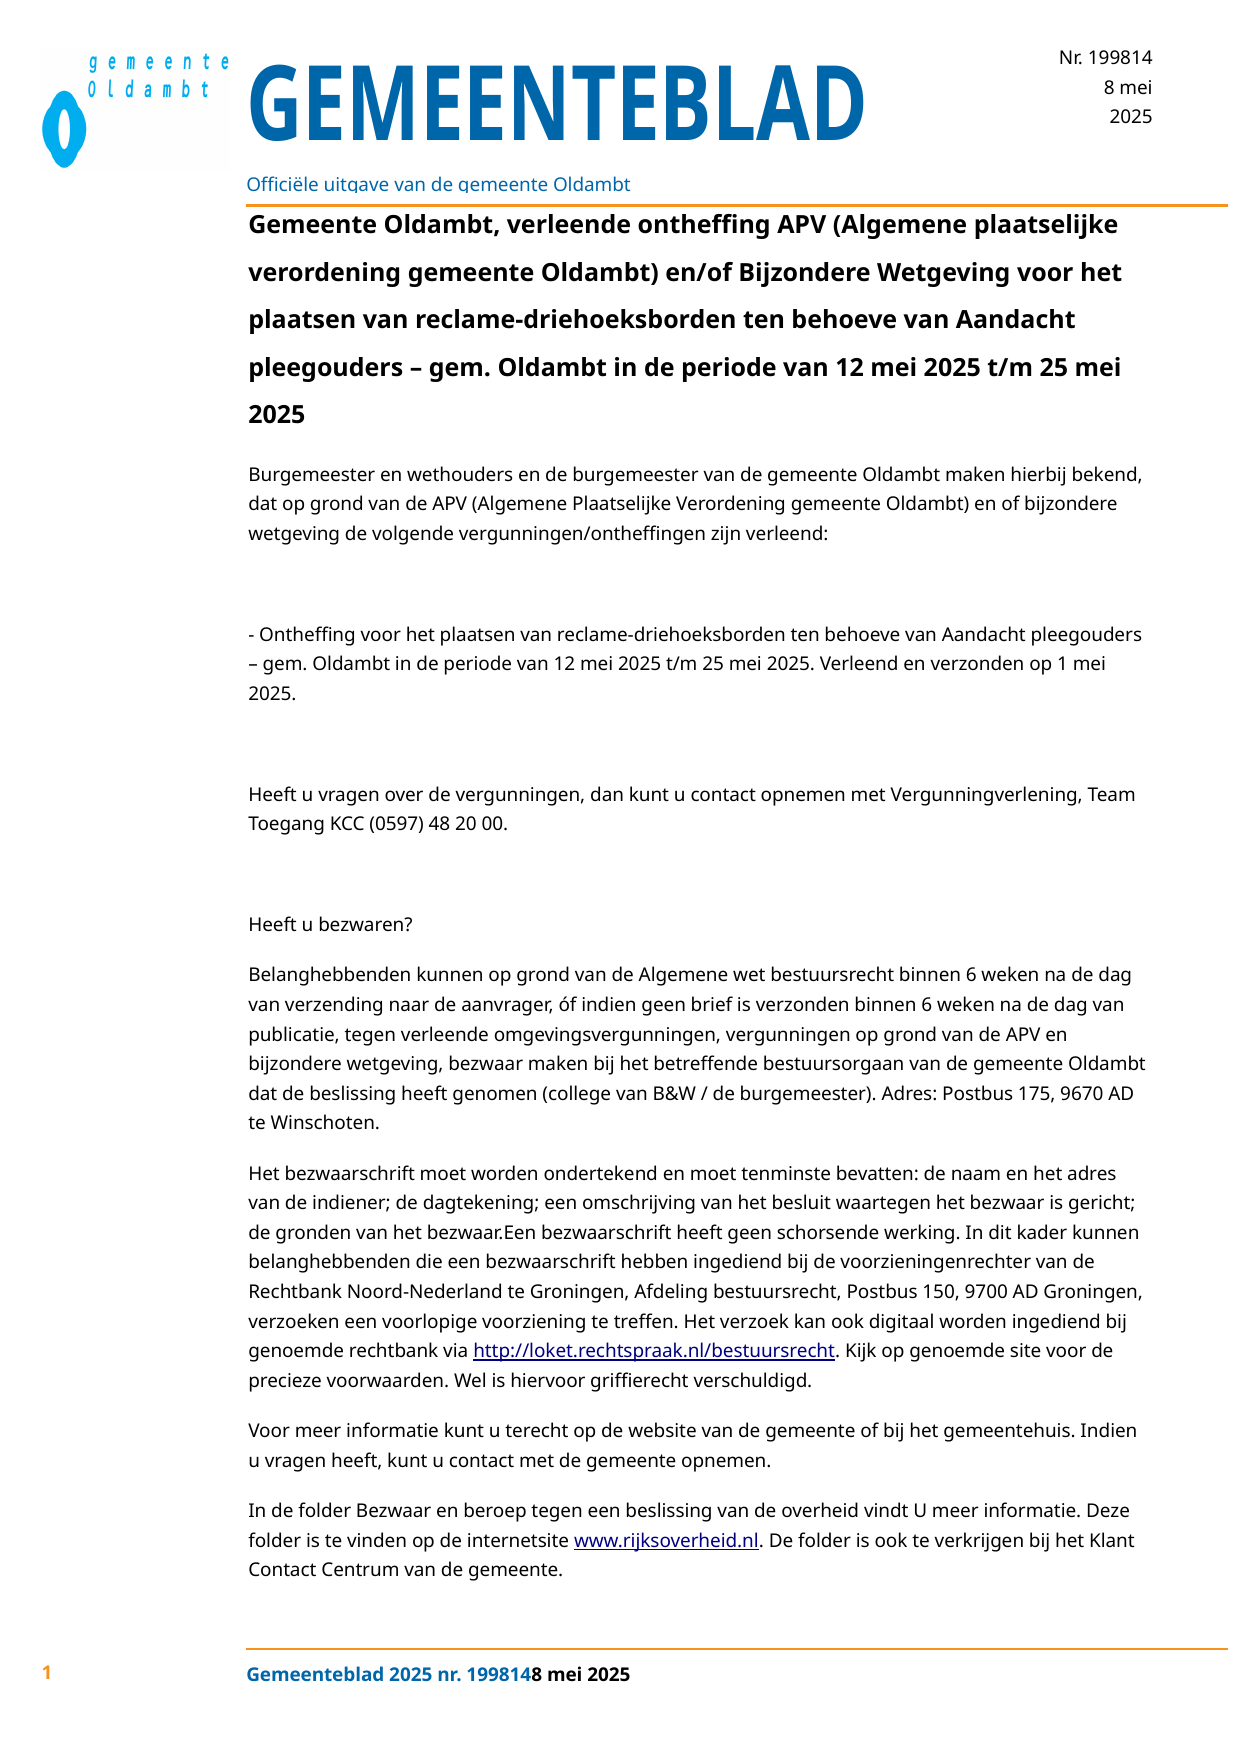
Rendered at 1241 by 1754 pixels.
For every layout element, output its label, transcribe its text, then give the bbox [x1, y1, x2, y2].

text In de folder Bezwaar en beroep tegen een beslissing van de overheid vindt U meer informatie. Deze folder is te vinden op de internetsite www.rijksoverheid.nl. De folder is ook te verkrijgen bij het Klant Contact Centrum van de gemeente. [248, 1497, 1152, 1582]
text Heeft u vragen over de vergunningen, dan kunt u contact opnemen met Vergunningverlening, Team Toegang KCC (0597) 48 20 00. [248, 781, 1152, 836]
text Voor meer informatie kunt u terecht op de website van de gemeente of bij het gemeentehuis. Indien u vragen heeft, kunt u contact met de gemeente opnemen. [248, 1417, 1152, 1473]
text Belanghebbenden kunnen op grond van de Algemene wet bestuursrecht binnen 6 weken na de dag van verzending naar de aanvrager, óf indien geen brief is verzonden binnen 6 weken na de dag van publicatie, tegen verleende omgevingsvergunningen, vergunningen op grond van de APV en bijzondere wetgeving, bezwaar maken bij het betreffende bestuursorgaan van de gemeente Oldambt dat de beslissing heeft genomen (college van B&W / de burgemeester). Adres: Postbus 175, 9670 AD te Winschoten. [248, 962, 1152, 1135]
picture [41, 47, 231, 172]
text Het bezwaarschrift moet worden ondertekend en moet tenminste bevatten: de naam en het adres van de indiener; de dagtekening; een omschrijving van het besluit waartegen het bezwaar is gericht; de gronden van het bezwaar.Een bezwaarschrift heeft geen schorsende werking. In dit kader kunnen belanghebbenden die een bezwaarschrift hebben ingediend bij de voorzieningenrechter van de Rechtbank Noord-Nederland te Groningen, Afdeling bestuursrecht, Postbus 150, 9700 AD Groningen, verzoeken een voorlopige voorziening te treffen. Het verzoek kan ook digitaal worden ingediend bij genoemde rechtbank via http://loket.rechtspraak.nl/bestuursrecht. Kijk op genoemde site voor de precieze voorwaarden. Wel is hiervoor griffierecht verschuldigd. [248, 1160, 1152, 1393]
text Gemeente Oldambt, verleende ontheffing APV (Algemene plaatselijke verordening gemeente Oldambt) en/of Bijzondere Wetgeving voor het plaatsen van reclame-driehoeksborden ten behoeve van Aandacht pleegouders – gem. Oldambt in de periode van 12 mei 2025 t/m 25 mei 2025 [248, 207, 1152, 431]
text Burgemeester en wethouders en de burgemeester van de gemeente Oldambt maken hierbij bekend, dat op grond van de APV (Algemene Plaatselijke Verordening gemeente Oldambt) en of bijzondere wetgeving de volgende vergunningen/ontheffingen zijn verleend: [248, 461, 1152, 546]
text - Ontheffing voor het plaatsen van reclame-driehoeksborden ten behoeve van Aandacht pleegouders – gem. Oldambt in de periode van 12 mei 2025 t/m 25 mei 2025. Verleend en verzonden op 1 mei 2025. [248, 621, 1152, 706]
text Heeft u bezwaren? [248, 911, 1152, 937]
